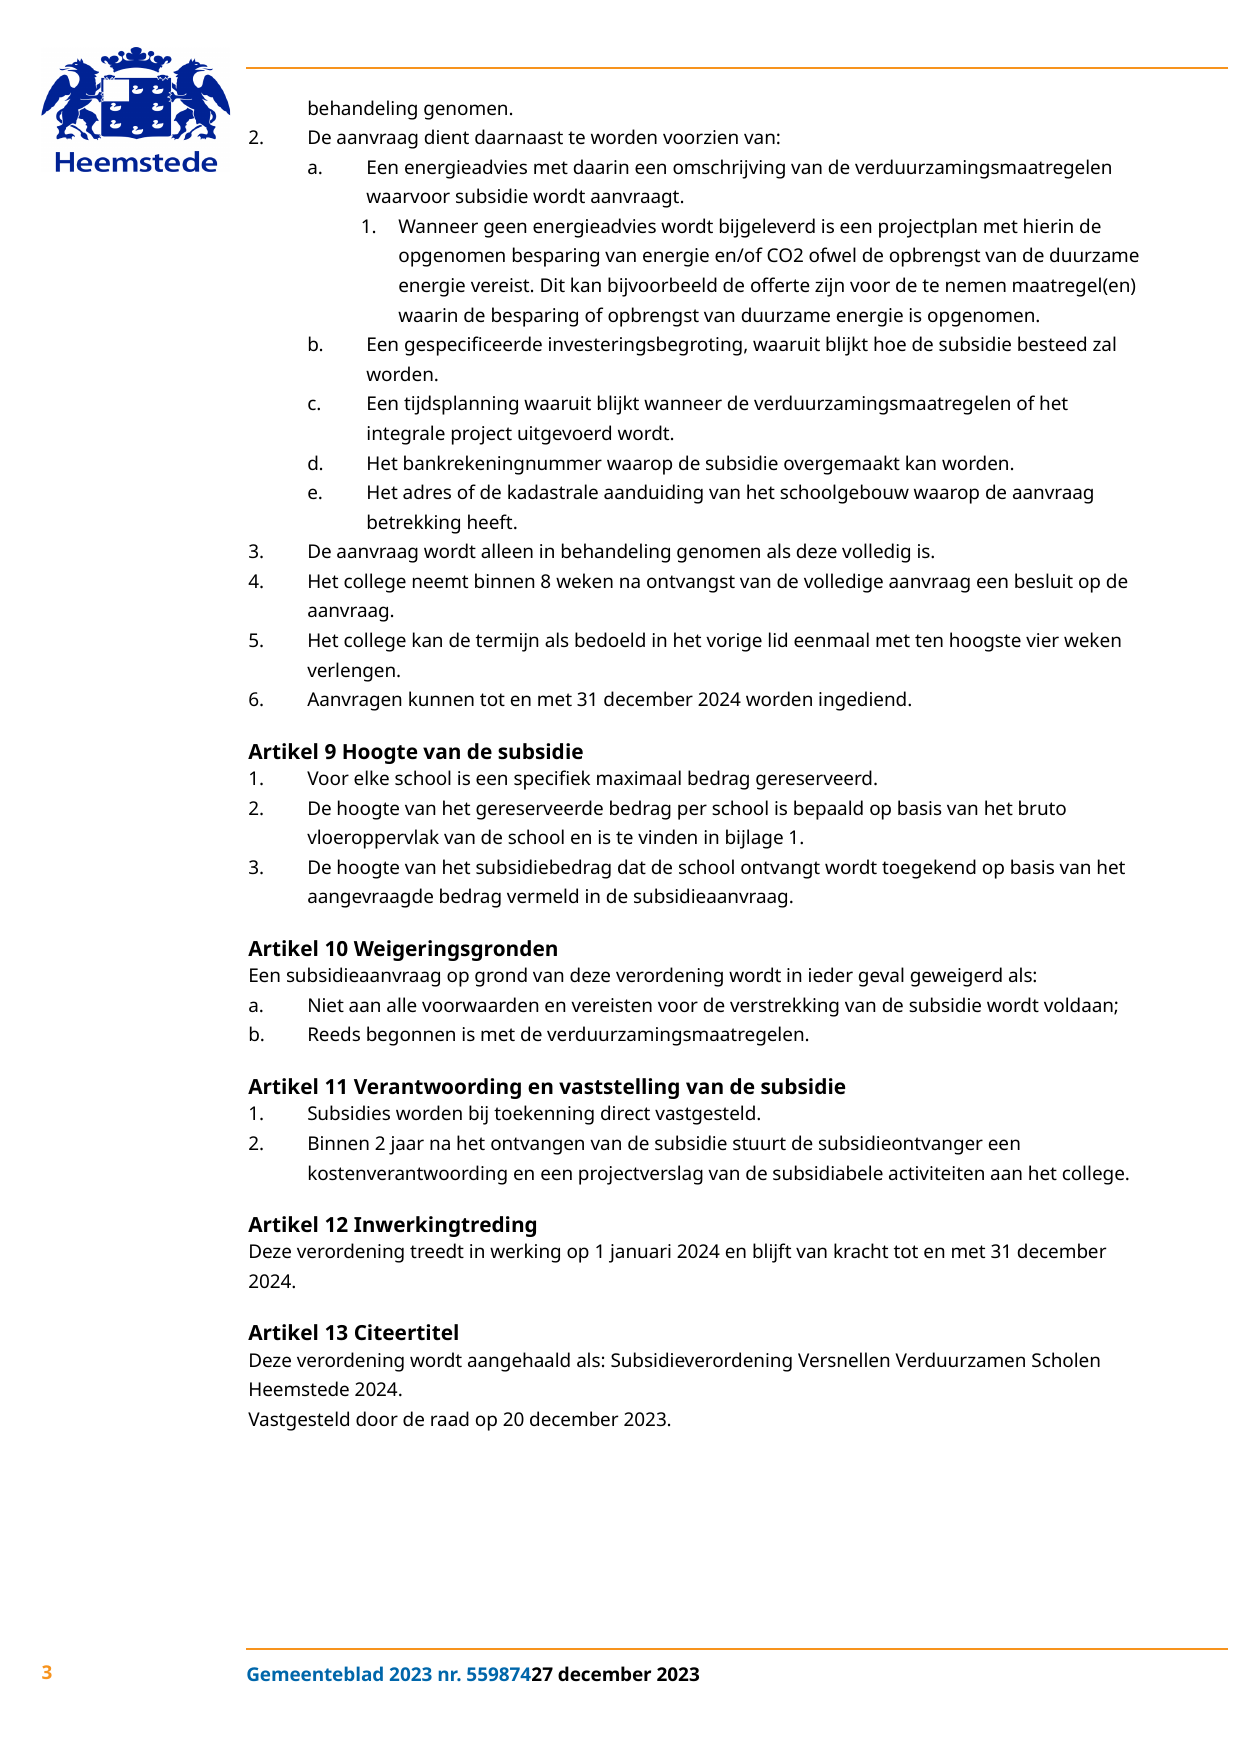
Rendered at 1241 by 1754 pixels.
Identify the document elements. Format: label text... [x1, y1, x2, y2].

list Het bankrekeningnummer waarop de subsidie overgemaakt kan worden. [307, 450, 1152, 476]
text Een subsidieaanvraag op grond van deze verordening wordt in ieder geval geweigerd als: [248, 962, 1152, 988]
list Wanneer geen energieadvies wordt bijgeleverd is een projectplan met hierin de opgenomen besparing van energie en/of CO2 ofwel de opbrengst van de duurzame energie vereist. Dit kan bijvoorbeeld de offerte zijn voor de te nemen maatregel(en) waarin de besparing of opbrengst van duurzame energie is opgenomen. [361, 213, 1152, 328]
list Het college kan de termijn als bedoeld in het vorige lid eenmaal met ten hoogste vier weken verlengen. [248, 627, 1152, 683]
list Een tijdsplanning waaruit blijkt wanneer de verduurzamingsmaatregelen of het integrale project uitgevoerd wordt. [307, 391, 1152, 446]
list Binnen 2 jaar na het ontvangen van de subsidie stuurt de subsidieontvanger een kostenverantwoording en een projectverslag van de subsidiabele activiteiten aan het college. [248, 1130, 1152, 1185]
list behandeling genomen. [248, 95, 1152, 121]
list Niet aan alle voorwaarden en vereisten voor de verstrekking van de subsidie wordt voldaan; [248, 992, 1152, 1018]
list Het college neemt binnen 8 weken na ontvangst van de volledige aanvraag een besluit op de aanvraag. [248, 568, 1152, 623]
list Een energieadvies met daarin een omschrijving van de verduurzamingsmaatregelen waarvoor subsidie wordt aanvraagt. [307, 154, 1152, 209]
text Artikel 9 Hoogte van de subsidie [248, 737, 1152, 765]
text Artikel 13 Citeertitel [248, 1318, 1152, 1347]
list Een gespecificeerde investeringsbegroting, waaruit blijkt hoe de subsidie besteed zal worden. [307, 331, 1152, 387]
list Subsidies worden bij toekenning direct vastgesteld. [248, 1101, 1152, 1126]
list Aanvragen kunnen tot en met 31 december 2024 worden ingediend. [248, 686, 1152, 712]
list Het adres of de kadastrale aanduiding van het schoolgebouw waarop de aanvraag betrekking heeft. [307, 479, 1152, 535]
list De aanvraag wordt alleen in behandeling genomen als deze volledig is. [248, 538, 1152, 564]
list De hoogte van het subsidiebedrag dat de school ontvangt wordt toegekend op basis van het aangevraagde bedrag vermeld in de subsidieaanvraag. [248, 854, 1152, 909]
list Reeds begonnen is met de verduurzamingsmaatregelen. [248, 1022, 1152, 1047]
text Vastgesteld door de raad op 20 december 2023. [248, 1406, 1152, 1432]
text Artikel 11 Verantwoording en vaststelling van de subsidie [248, 1072, 1152, 1101]
list De aanvraag dient daarnaast te worden voorzien van: [248, 124, 1152, 150]
text Deze verordening wordt aangehaald als: Subsidieverordening Versnellen Verduurzamen Scholen Heemstede 2024. [248, 1347, 1152, 1402]
list Voor elke school is een specifiek maximaal bedrag gereserveerd. [248, 765, 1152, 791]
text Artikel 10 Weigeringsgronden [248, 934, 1152, 962]
text Artikel 12 Inwerkingtreding [248, 1210, 1152, 1238]
list De hoogte van het gereserveerde bedrag per school is bepaald op basis van het bruto vloeroppervlak van de school en is te vinden in bijlage 1. [248, 795, 1152, 850]
text Deze verordening treedt in werking op 1 januari 2024 en blijft van kracht tot en met 31 december 2024. [248, 1238, 1152, 1294]
picture [41, 47, 231, 172]
